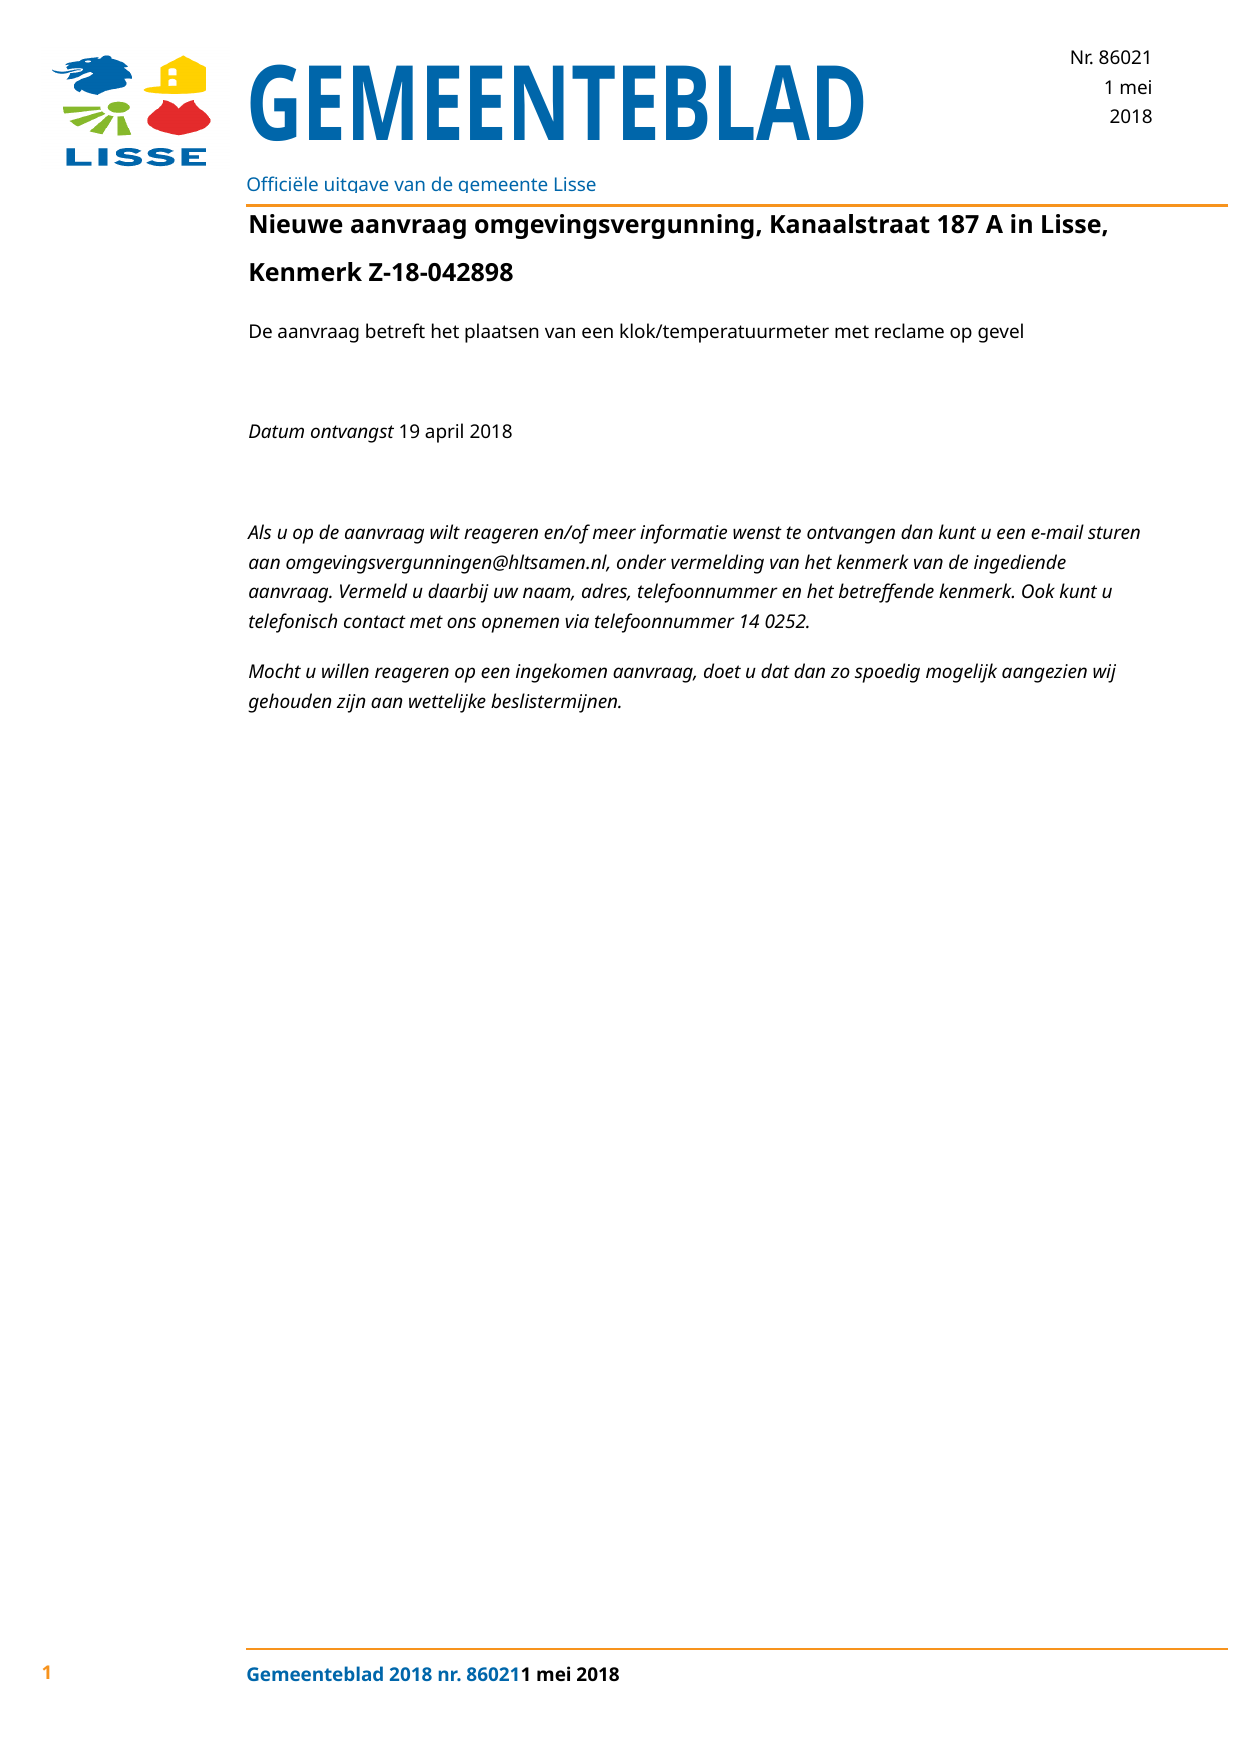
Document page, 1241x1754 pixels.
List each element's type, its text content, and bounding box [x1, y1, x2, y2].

text Als u op de aanvraag wilt reageren en/of meer informatie wenst te ontvangen dan kunt u een e-mail sturen aan omgevingsvergunningen@hltsamen.nl, onder vermelding van het kenmerk van de ingediende aanvraag. Vermeld u daarbij uw naam, adres, telefoonnummer en het betreffende kenmerk. Ook kunt u telefonisch contact met ons opnemen via telefoonnummer 14 0252. [248, 519, 1152, 634]
text Mocht u willen reageren op een ingekomen aanvraag, doet u dat dan zo spoedig mogelijk aangezien wij gehouden zijn aan wettelijke beslistermijnen. [248, 659, 1152, 714]
text Nieuwe aanvraag omgevingsvergunning, Kanaalstraat 187 A in Lisse, Kenmerk Z-18-042898 [248, 207, 1152, 288]
picture [41, 47, 231, 172]
text Datum ontvangst 19 april 2018 [248, 419, 1152, 444]
text De aanvraag betreft het plaatsen van een klok/temperatuurmeter met reclame op gevel [248, 318, 1152, 344]
